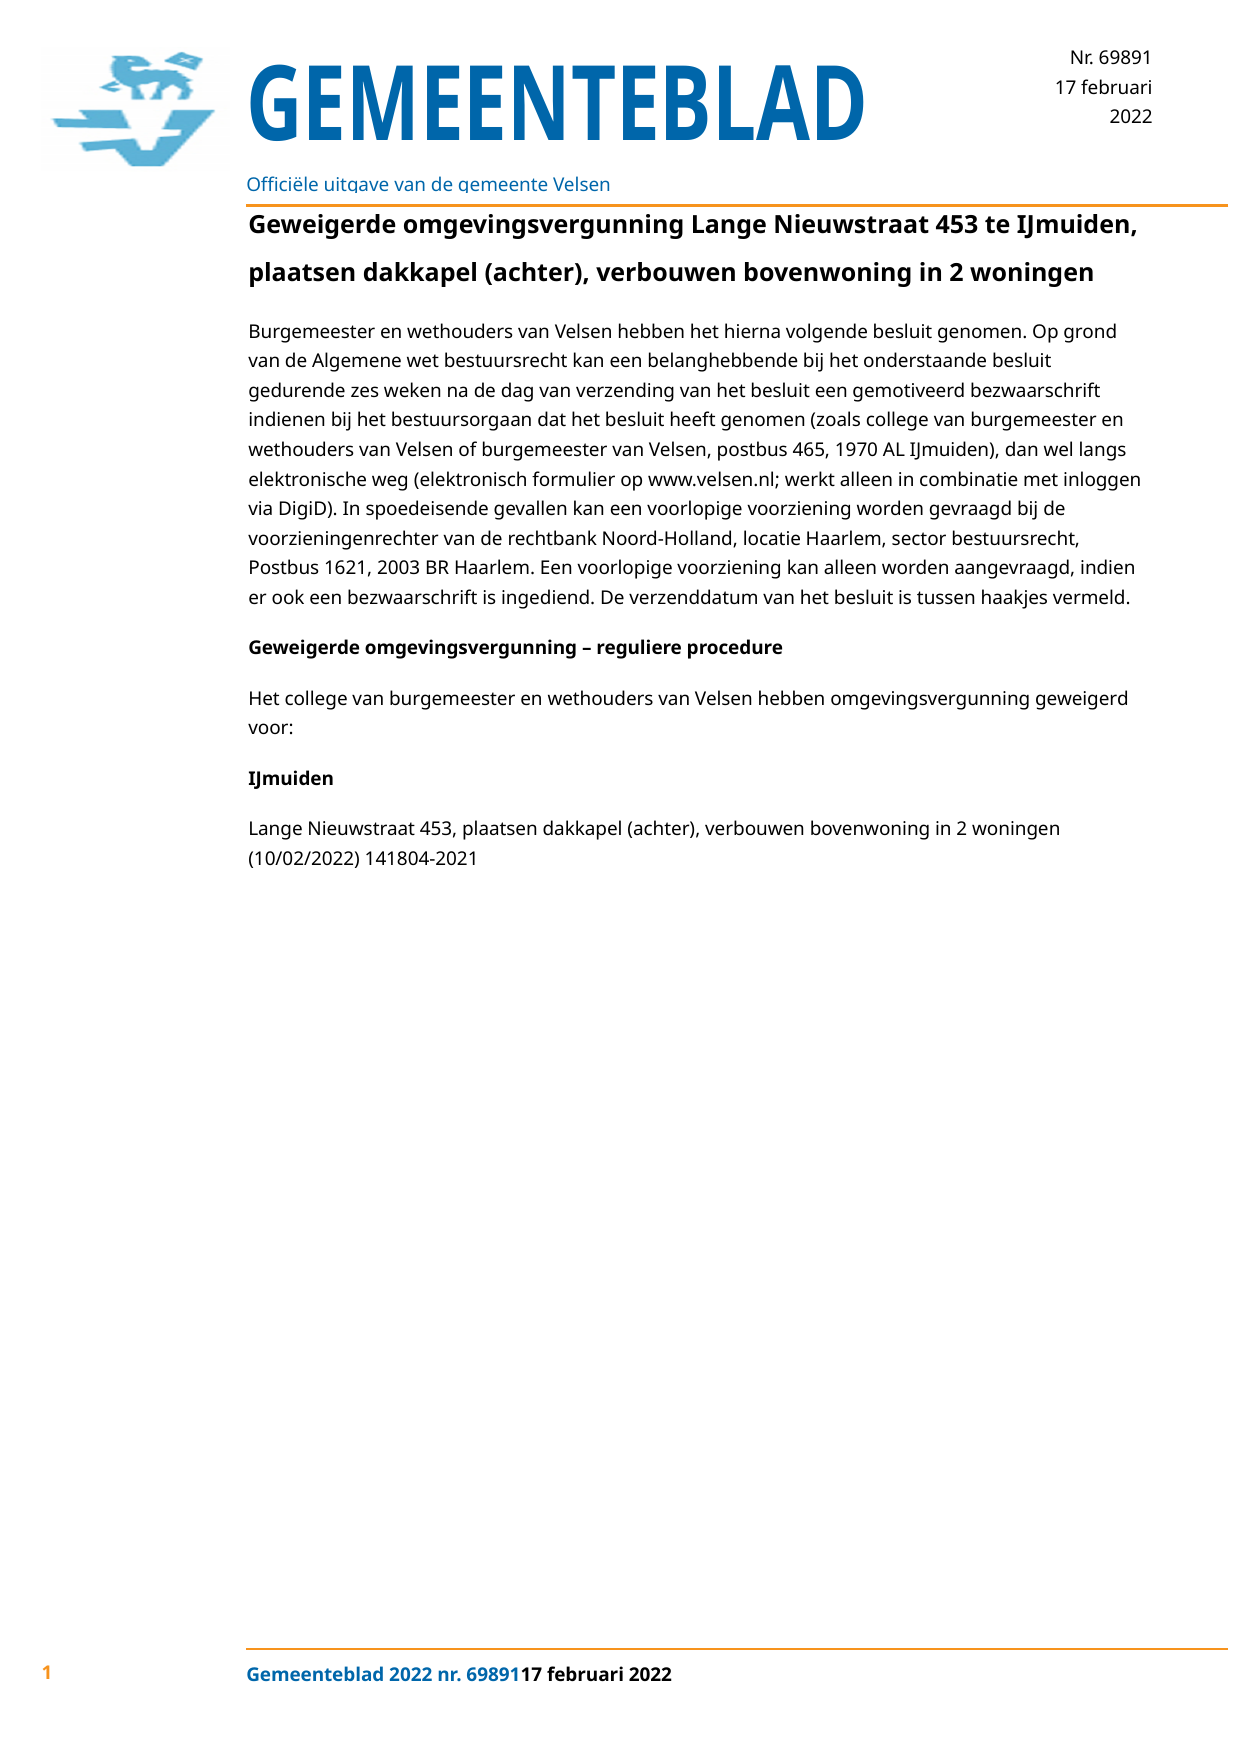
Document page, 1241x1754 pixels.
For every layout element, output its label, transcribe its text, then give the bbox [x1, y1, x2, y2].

text IJmuiden [248, 765, 1152, 791]
text Geweigerde omgevingsvergunning – reguliere procedure [248, 634, 1152, 660]
text Geweigerde omgevingsvergunning Lange Nieuwstraat 453 te IJmuiden, plaatsen dakkapel (achter), verbouwen bovenwoning in 2 woningen [248, 207, 1152, 288]
text Burgemeester en wethouders van Velsen hebben het hierna volgende besluit genomen. Op grond van de Algemene wet bestuursrecht kan een belanghebbende bij het onderstaande besluit gedurende zes weken na de dag van verzending van het besluit een gemotiveerd bezwaarschrift indienen bij het bestuursorgaan dat het besluit heeft genomen (zoals college van burgemeester en wethouders van Velsen of burgemeester van Velsen, postbus 465, 1970 AL IJmuiden), dan wel langs elektronische weg (elektronisch formulier op www.velsen.nl; werkt alleen in combinatie met inloggen via DigiD). In spoedeisende gevallen kan een voorlopige voorziening worden gevraagd bij de voorzieningenrechter van de rechtbank Noord-Holland, locatie Haarlem, sector bestuursrecht, Postbus 1621, 2003 BR Haarlem. Een voorlopige voorziening kan alleen worden aangevraagd, indien er ook een bezwaarschrift is ingediend. De verzenddatum van het besluit is tussen haakjes vermeld. [248, 318, 1152, 610]
picture [41, 47, 231, 172]
text Het college van burgemeester en wethouders van Velsen hebben omgevingsvergunning geweigerd voor: [248, 685, 1152, 740]
text Lange Nieuwstraat 453, plaatsen dakkapel (achter), verbouwen bovenwoning in 2 woningen (10/02/2022) 141804-2021 [248, 815, 1152, 871]
